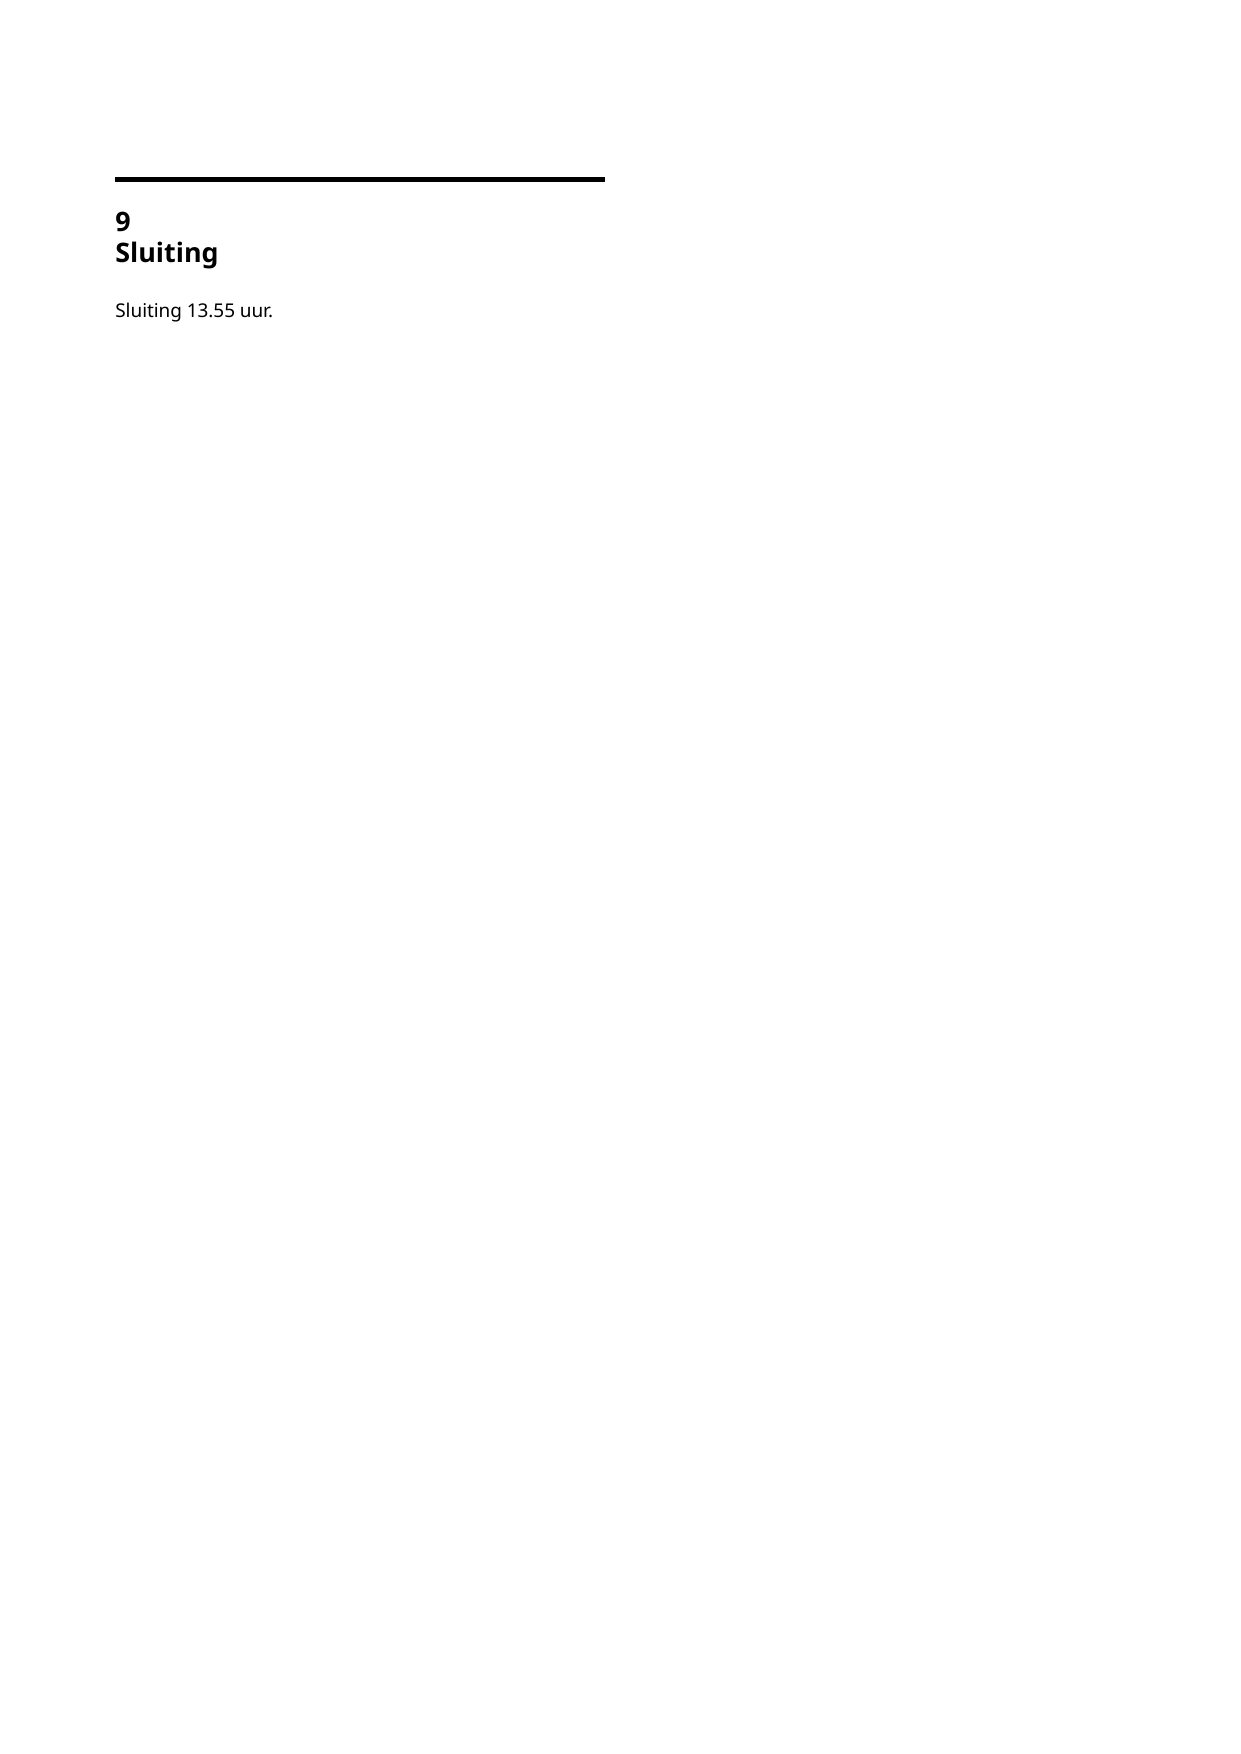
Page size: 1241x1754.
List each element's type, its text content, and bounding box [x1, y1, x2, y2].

text 9 [115, 203, 605, 239]
text Sluiting 13.55 uur. [115, 302, 605, 322]
text Sluiting [115, 239, 605, 283]
